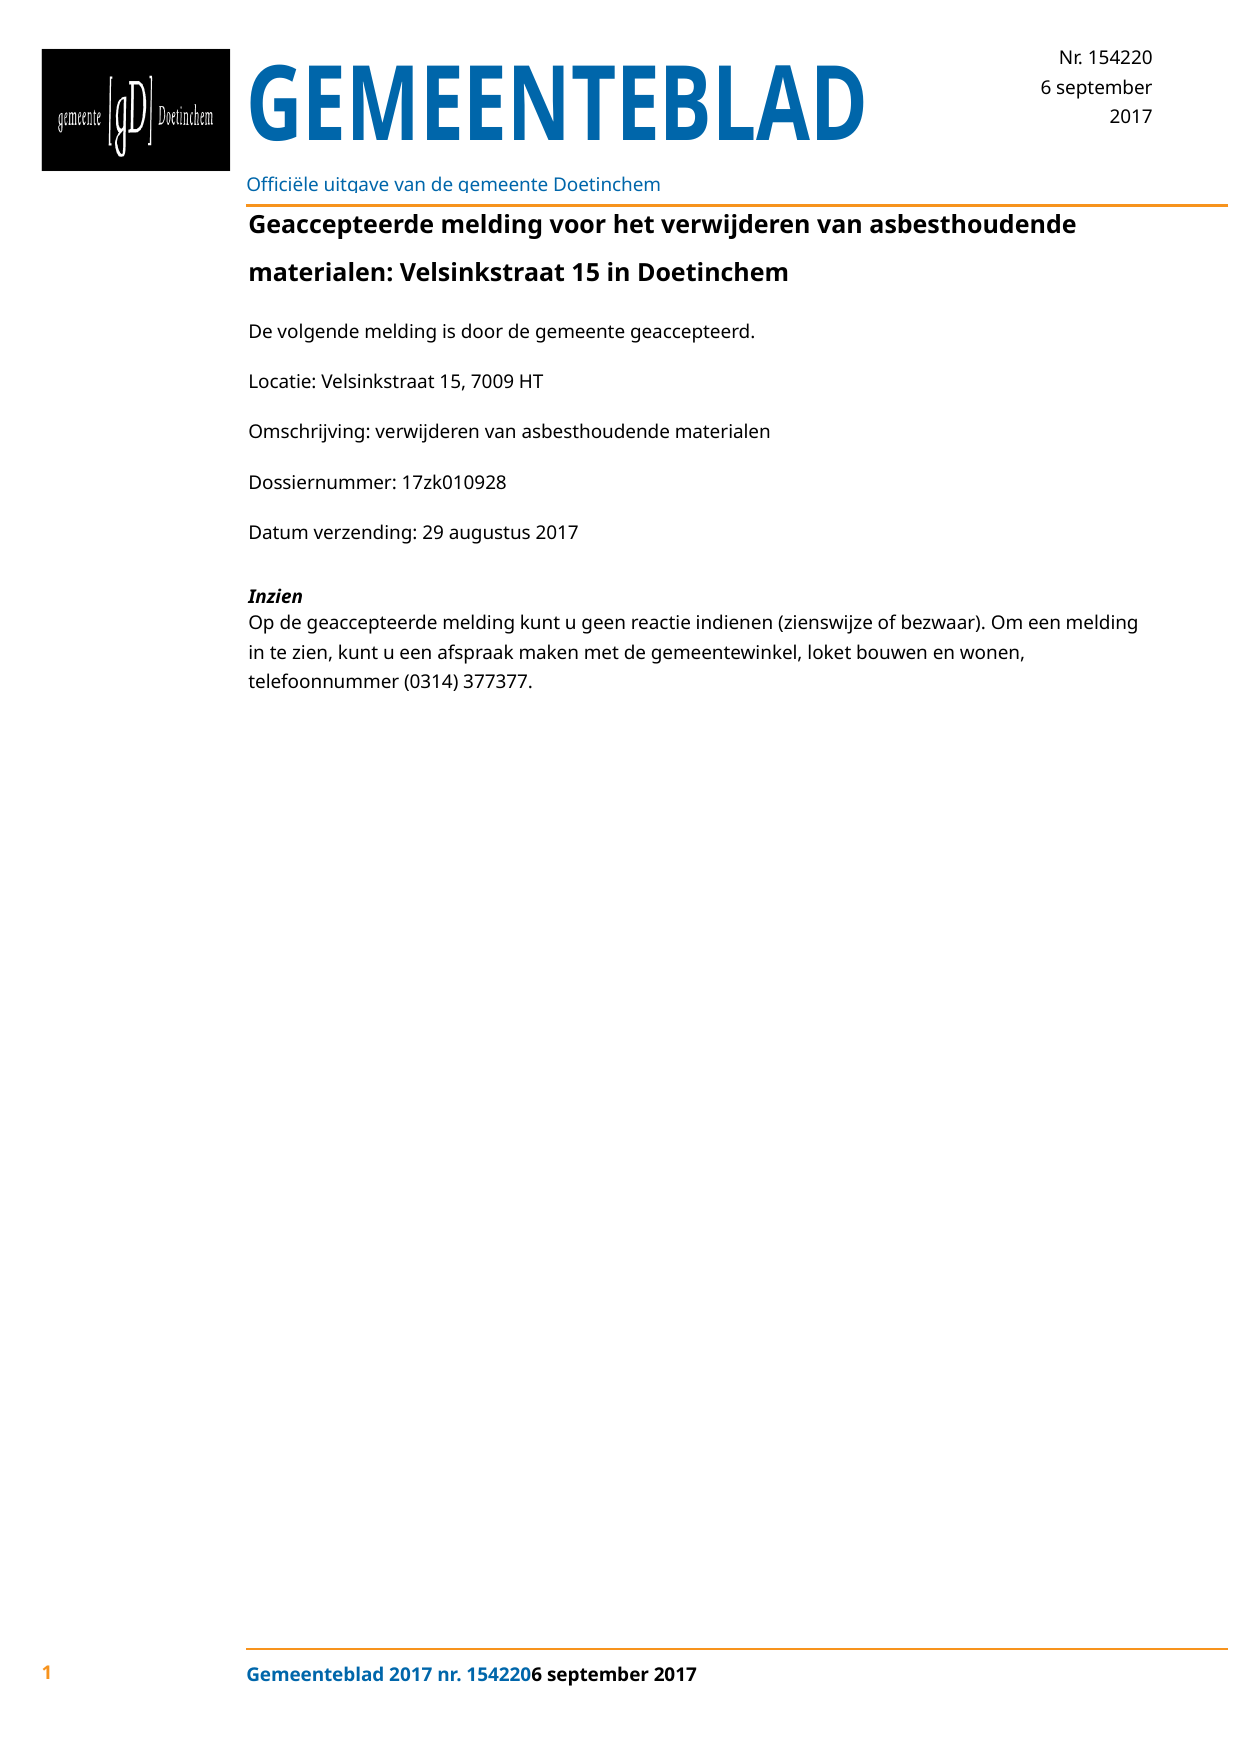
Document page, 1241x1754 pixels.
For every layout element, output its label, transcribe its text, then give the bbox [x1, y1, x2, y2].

picture [41, 47, 231, 172]
text Datum verzending: 29 augustus 2017 [248, 519, 1152, 545]
text Inzien [248, 583, 1152, 609]
text Geaccepteerde melding voor het verwijderen van asbesthoudende materialen: Velsinkstraat 15 in Doetinchem [248, 207, 1152, 288]
text Omschrijving: verwijderen van asbesthoudende materialen [248, 419, 1152, 444]
text Locatie: Velsinkstraat 15, 7009 HT [248, 368, 1152, 394]
text Op de geaccepteerde melding kunt u geen reactie indienen (zienswijze of bezwaar). Om een melding in te zien, kunt u een afspraak maken met de gemeentewinkel, loket bouwen en wonen, telefoonnummer (0314) 377377. [248, 609, 1152, 694]
text De volgende melding is door de gemeente geaccepteerd. [248, 318, 1152, 344]
text Dossiernummer: 17zk010928 [248, 469, 1152, 495]
